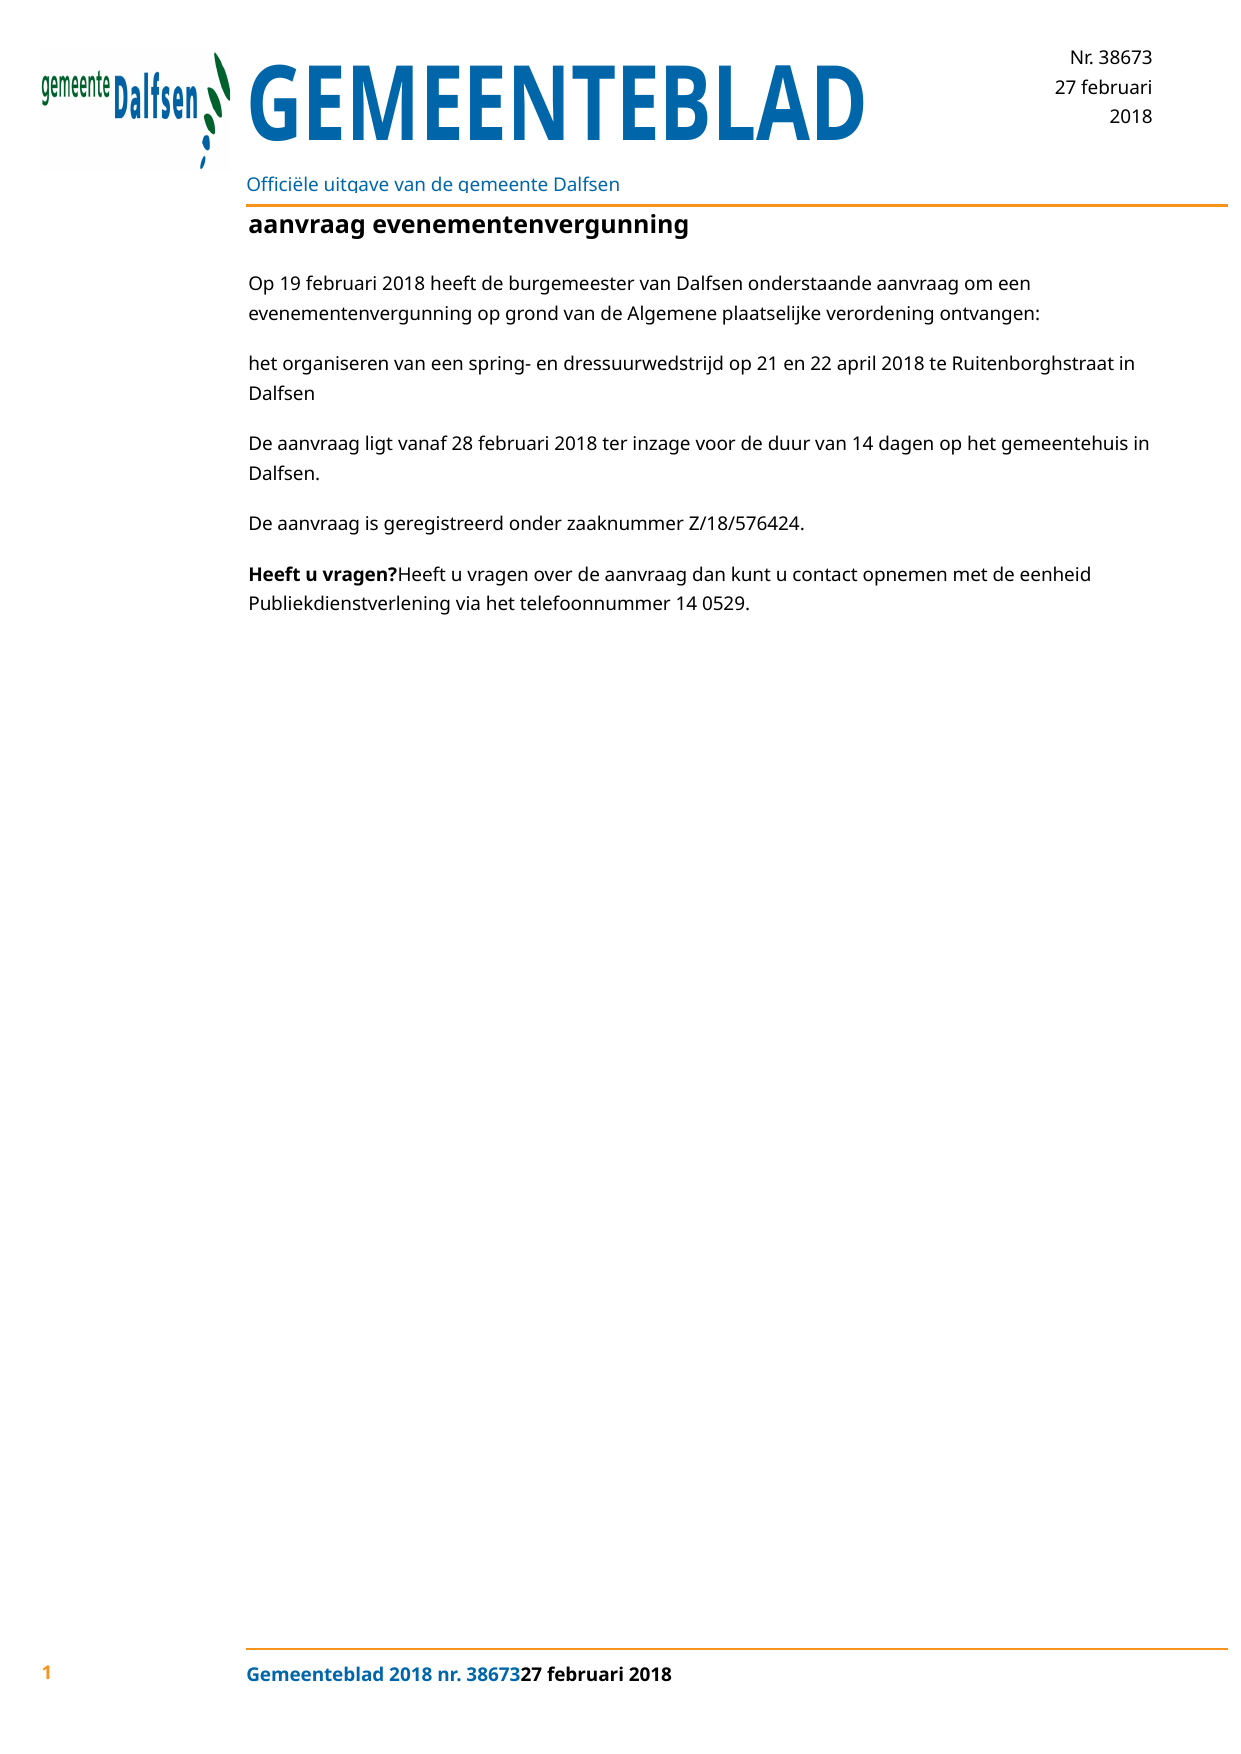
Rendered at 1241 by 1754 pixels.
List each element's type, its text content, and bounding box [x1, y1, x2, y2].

text Heeft u vragen?Heeft u vragen over de aanvraag dan kunt u contact opnemen met de eenheid Publiekdienstverlening via het telefoonnummer 14 0529. [248, 561, 1152, 616]
text De aanvraag ligt vanaf 28 februari 2018 ter inzage voor de duur van 14 dagen op het gemeentehuis in Dalfsen. [248, 430, 1152, 486]
text aanvraag evenementenvergunning [248, 207, 1152, 241]
text De aanvraag is geregistreerd onder zaaknummer Z/18/576424. [248, 510, 1152, 536]
picture [41, 47, 231, 172]
text Op 19 februari 2018 heeft de burgemeester van Dalfsen onderstaande aanvraag om een evenementenvergunning op grond van de Algemene plaatselijke verordening ontvangen: [248, 270, 1152, 326]
text het organiseren van een spring- en dressuurwedstrijd op 21 en 22 april 2018 te Ruitenborghstraat in Dalfsen [248, 350, 1152, 406]
